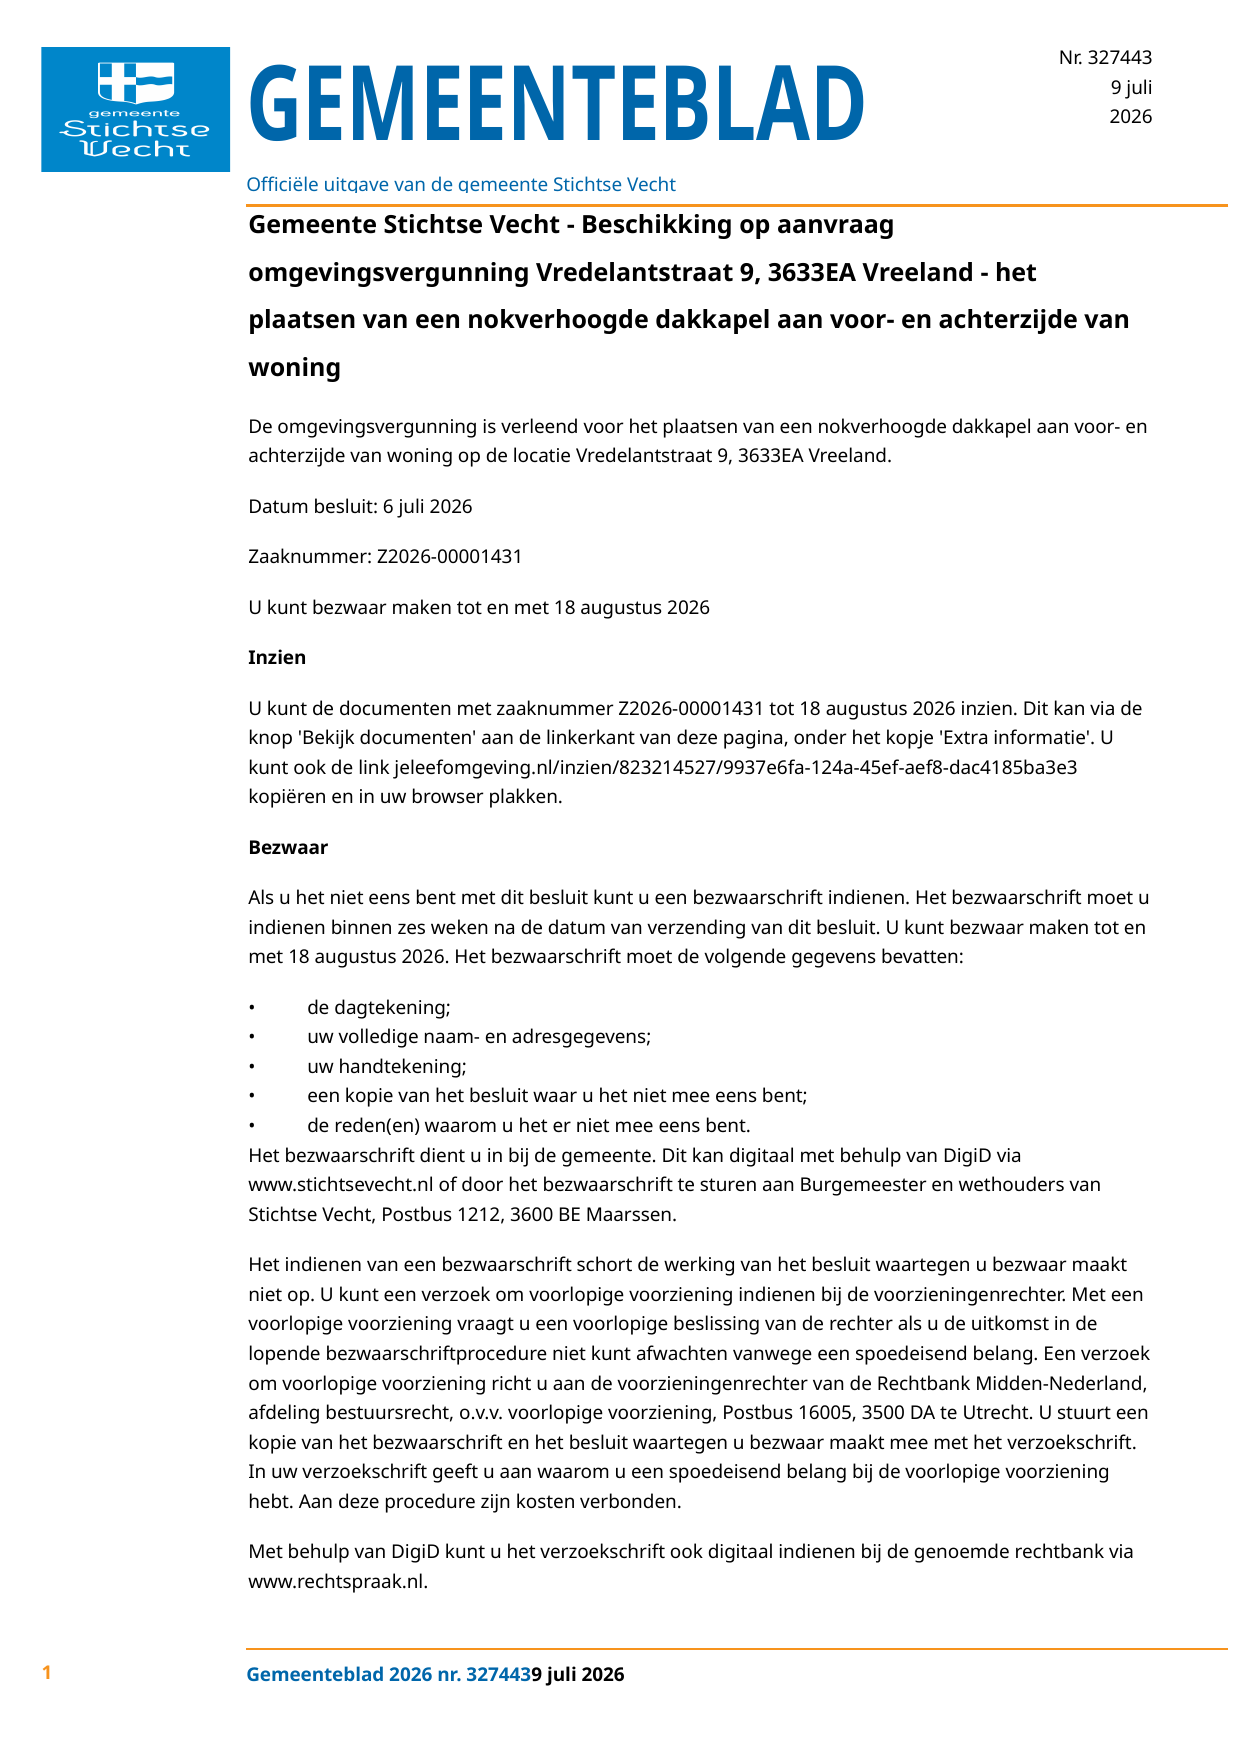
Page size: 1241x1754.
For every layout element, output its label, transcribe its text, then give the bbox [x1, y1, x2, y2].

text Gemeente Stichtse Vecht - Beschikking op aanvraag omgevingsvergunning Vredelantstraat 9, 3633EA Vreeland - het plaatsen van een nokverhoogde dakkapel aan voor- en achterzijde van woning [248, 207, 1152, 384]
list een kopie van het besluit waar u het niet mee eens bent; [248, 1083, 1152, 1108]
picture [137, 63, 174, 103]
text Zaaknummer: Z2026-00001431 [248, 543, 1152, 569]
text Als u het niet eens bent met dit besluit kunt u een bezwaarschrift indienen. Het bezwaarschrift moet u indienen binnen zes weken na de datum van verzending van dit besluit. U kunt bezwaar maken tot en met 18 augustus 2026. Het bezwaarschrift moet de volgende gegevens bevatten: [248, 884, 1152, 969]
text De omgevingsvergunning is verleend voor het plaatsen van een nokverhoogde dakkapel aan voor- en achterzijde van woning op de locatie Vredelantstraat 9, 3633EA Vreeland. [248, 413, 1152, 468]
text U kunt de documenten met zaaknummer Z2026-00001431 tot 18 augustus 2026 inzien. Dit kan via de knop 'Bekijk documenten' aan de linkerkant van deze pagina, onder het kopje 'Extra informatie'. U kunt ook de link jeleefomgeving.nl/inzien/823214527/9937e6fa-124a-45ef-aef8-dac4185ba3e3 kopiëren en in uw browser plakken. [248, 695, 1152, 809]
text U kunt bezwaar maken tot en met 18 augustus 2026 [248, 594, 1152, 620]
list de dagtekening; [248, 994, 1152, 1020]
picture [99, 63, 135, 101]
text Inzien [248, 644, 1152, 670]
text Datum besluit: 6 juli 2026 [248, 493, 1152, 519]
list uw handtekening; [248, 1053, 1152, 1079]
list uw volledige naam- en adresgegevens; [248, 1023, 1152, 1049]
text Met behulp van DigiD kunt u het verzoekschrift ook digitaal indienen bij de genoemde rechtbank via www.rechtspraak.nl. [248, 1538, 1152, 1594]
text Bezwaar [248, 834, 1152, 860]
text Het indienen van een bezwaarschrift schort de werking van het besluit waartegen u bezwaar maakt niet op. U kunt een verzoek om voorlopige voorziening indienen bij de voorzieningenrechter. Met een voorlopige voorziening vraagt u een voorlopige beslissing van de rechter als u de uitkomst in de lopende bezwaarschriftprocedure niet kunt afwachten vanwege een spoedeisend belang. Een verzoek om voorlopige voorziening richt u aan de voorzieningenrechter van de Rechtbank Midden-Nederland, afdeling bestuursrecht, o.v.v. voorlopige voorziening, Postbus 16005, 3500 DA te Utrecht. U stuurt een kopie van het bezwaarschrift en het besluit waartegen u bezwaar maakt mee met het verzoekschrift. In uw verzoekschrift geeft u aan waarom u een spoedeisend belang bij de voorlopige voorziening hebt. Aan deze procedure zijn kosten verbonden. [248, 1251, 1152, 1514]
text Het bezwaarschrift dient u in bij de gemeente. Dit kan digitaal met behulp van DigiD via www.stichtsevecht.nl of door het bezwaarschrift te sturen aan Burgemeester en wethouders van Stichtse Vecht, Postbus 1212, 3600 BE Maarssen. [248, 1142, 1152, 1227]
list de reden(en) waarom u het er niet mee eens bent. [248, 1112, 1152, 1138]
